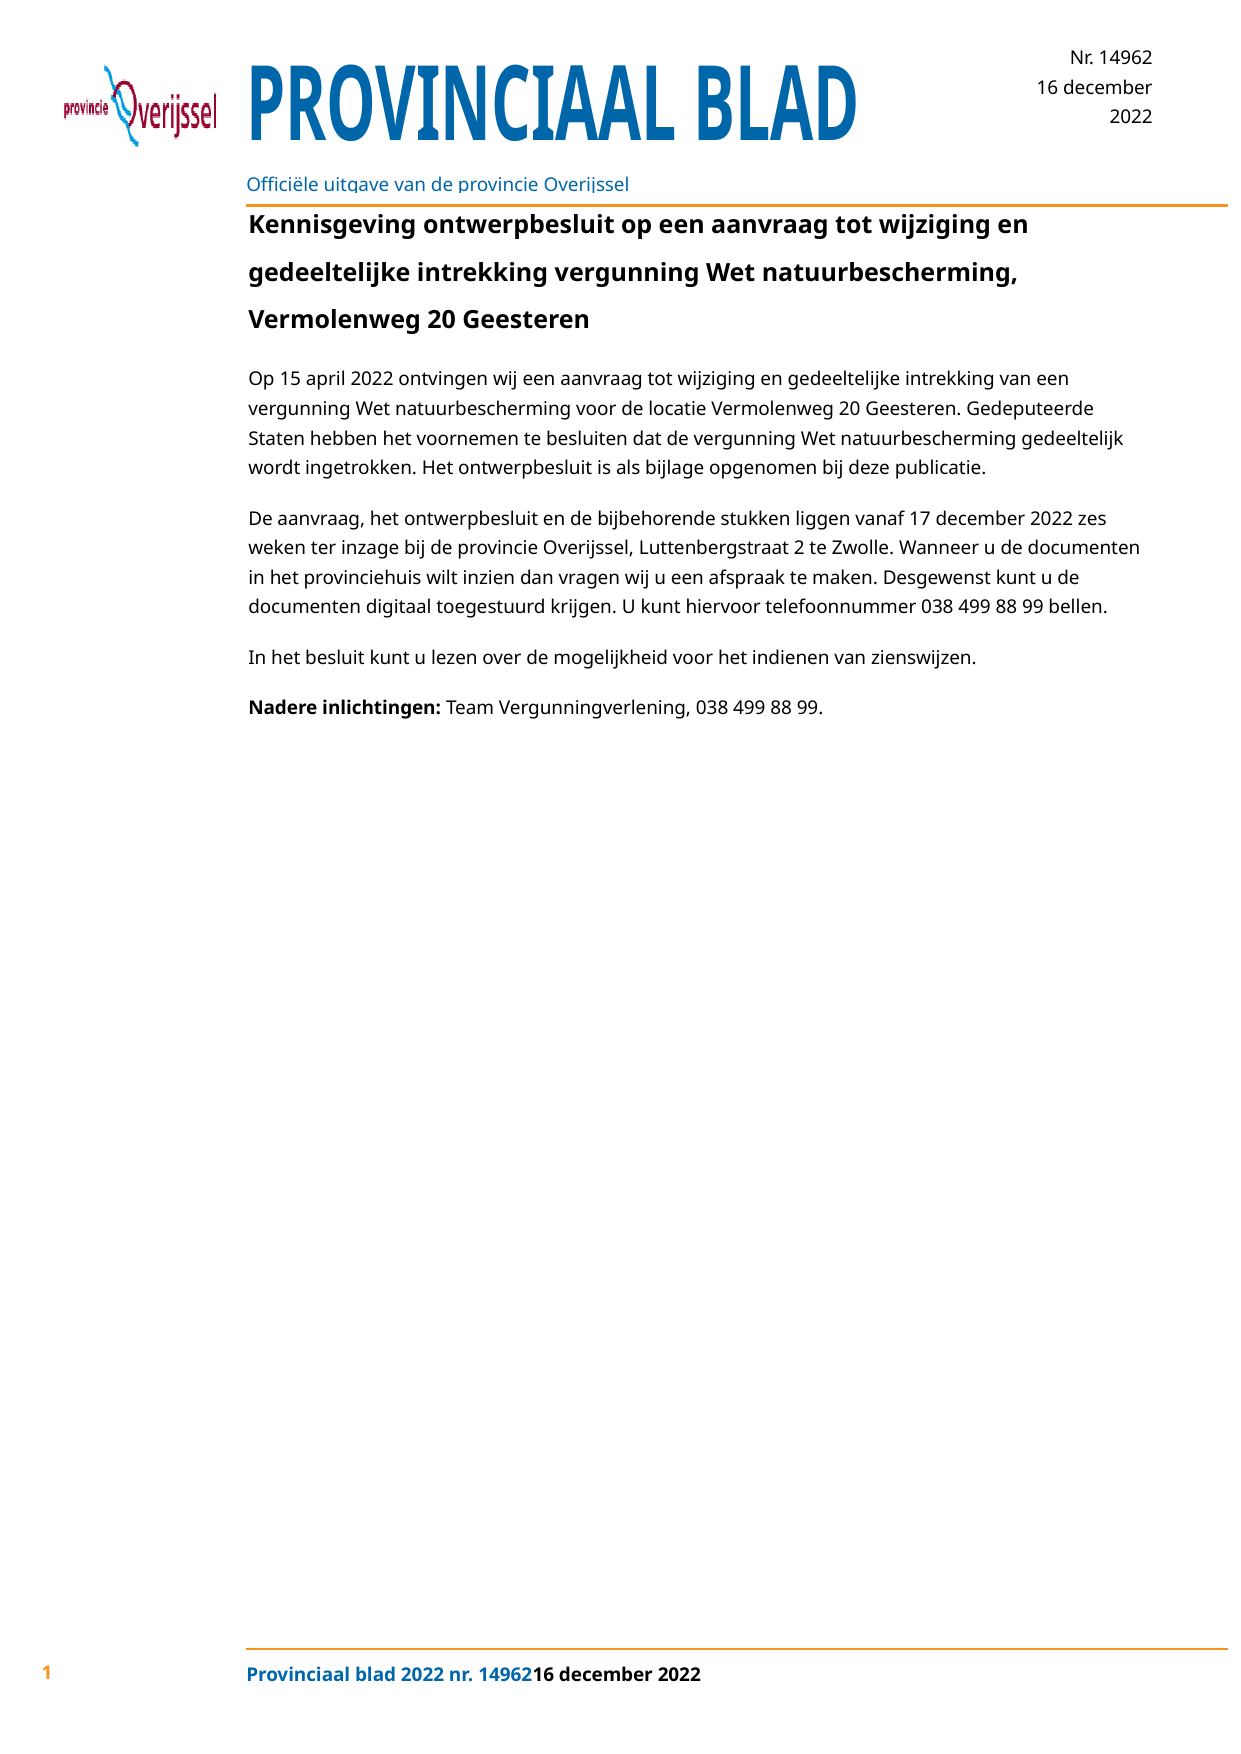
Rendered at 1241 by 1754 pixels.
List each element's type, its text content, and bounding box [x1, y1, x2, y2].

text Kennisgeving ontwerpbesluit op een aanvraag tot wijziging en gedeeltelijke intrekking vergunning Wet natuurbescherming, Vermolenweg 20 Geesteren [248, 207, 1152, 336]
text Op 15 april 2022 ontvingen wij een aanvraag tot wijziging en gedeeltelijke intrekking van een vergunning Wet natuurbescherming voor de locatie Vermolenweg 20 Geesteren. Gedeputeerde Staten hebben het voornemen te besluiten dat de vergunning Wet natuurbescherming gedeeltelijk wordt ingetrokken. Het ontwerpbesluit is als bijlage opgenomen bij deze publicatie. [248, 366, 1152, 480]
text In het besluit kunt u lezen over de mogelijkheid voor het indienen van zienswijzen. [248, 644, 1152, 669]
text Nadere inlichtingen: Team Vergunningverlening, 038 499 88 99. [248, 694, 1152, 720]
text De aanvraag, het ontwerpbesluit en de bijbehorende stukken liggen vanaf 17 december 2022 zes weken ter inzage bij de provincie Overijssel, Luttenbergstraat 2 te Zwolle. Wanneer u de documenten in het provinciehuis wilt inzien dan vragen wij u een afspraak te maken. Desgewenst kunt u de documenten digitaal toegestuurd krijgen. U kunt hiervoor telefoonnummer 038 499 88 99 bellen. [248, 505, 1152, 619]
picture [41, 47, 231, 172]
